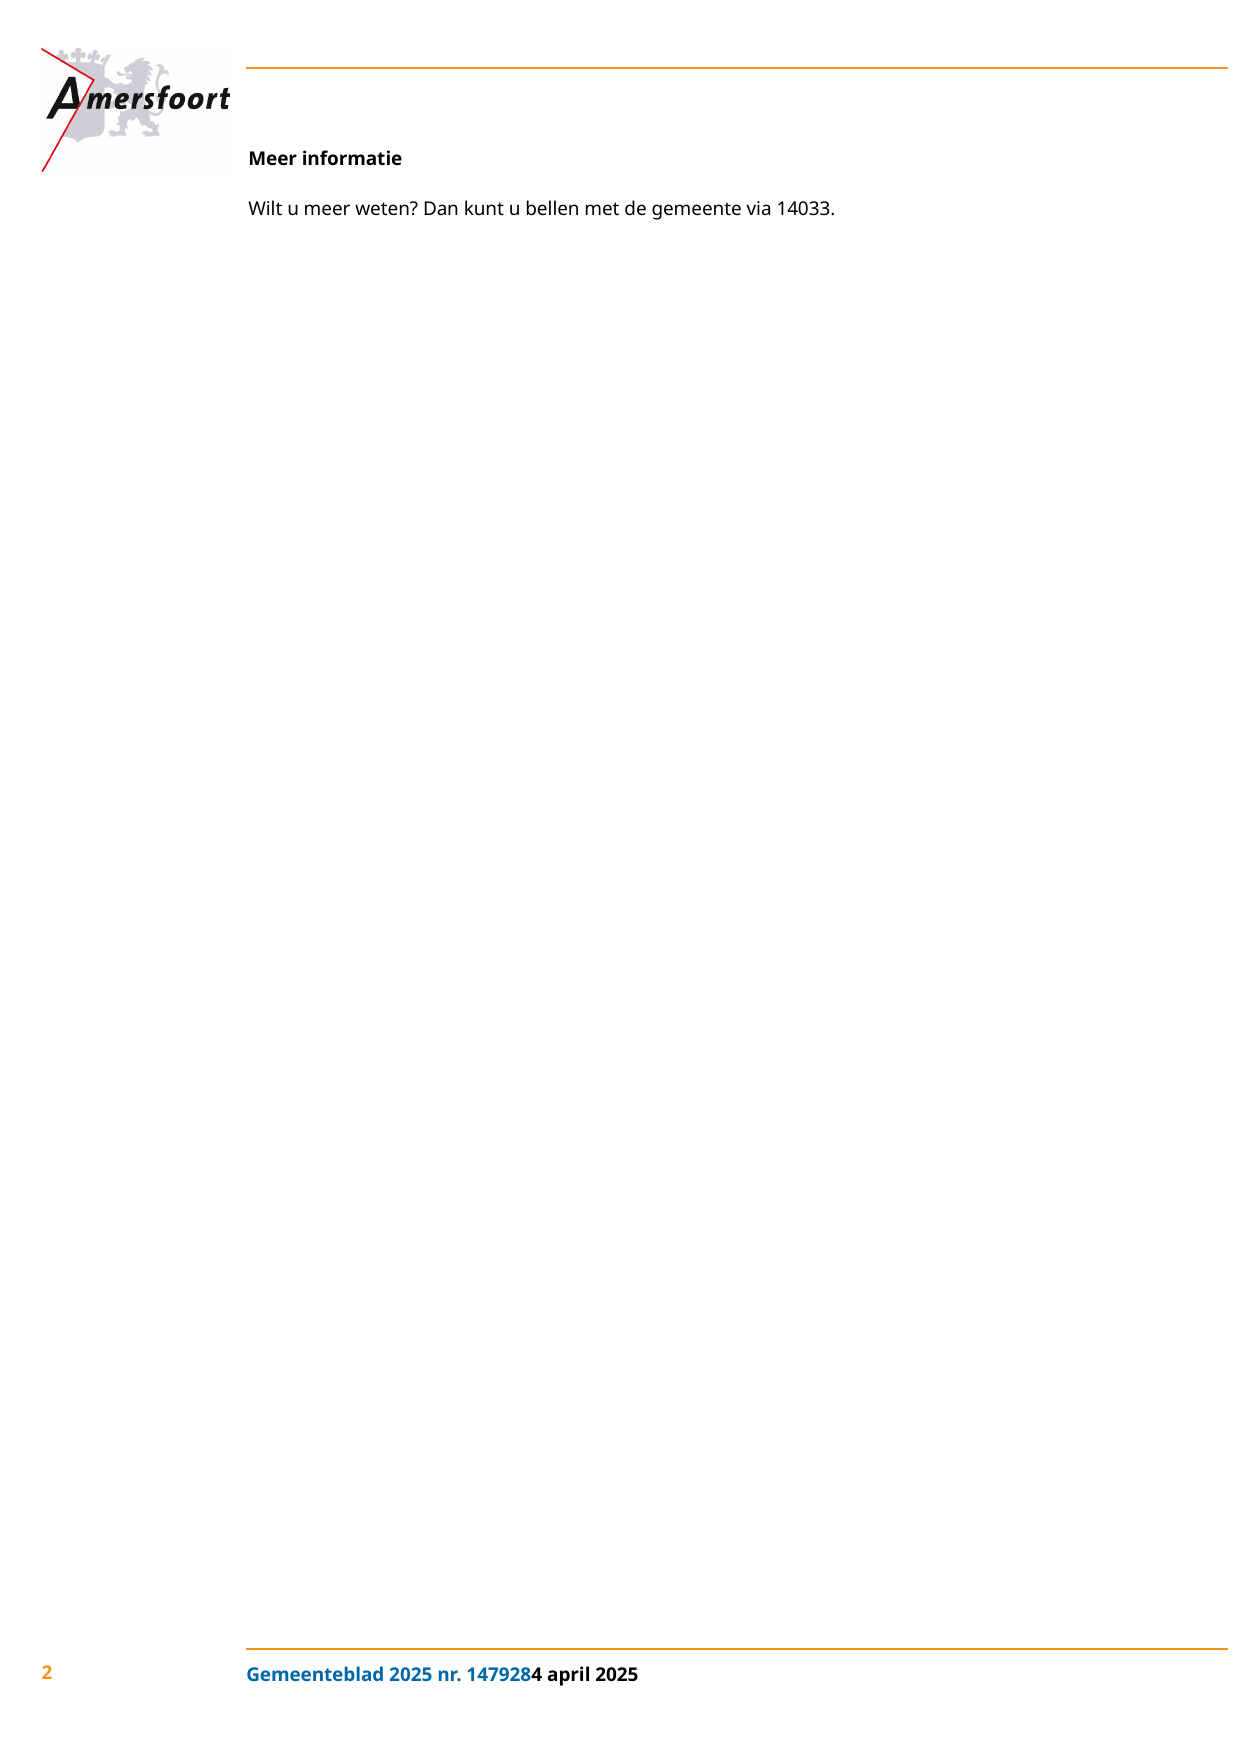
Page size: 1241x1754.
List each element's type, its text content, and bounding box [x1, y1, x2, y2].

text Wilt u meer weten? Dan kunt u bellen met de gemeente via 14033. [248, 196, 1152, 221]
text Meer informatie [248, 145, 1152, 171]
picture [41, 47, 231, 172]
